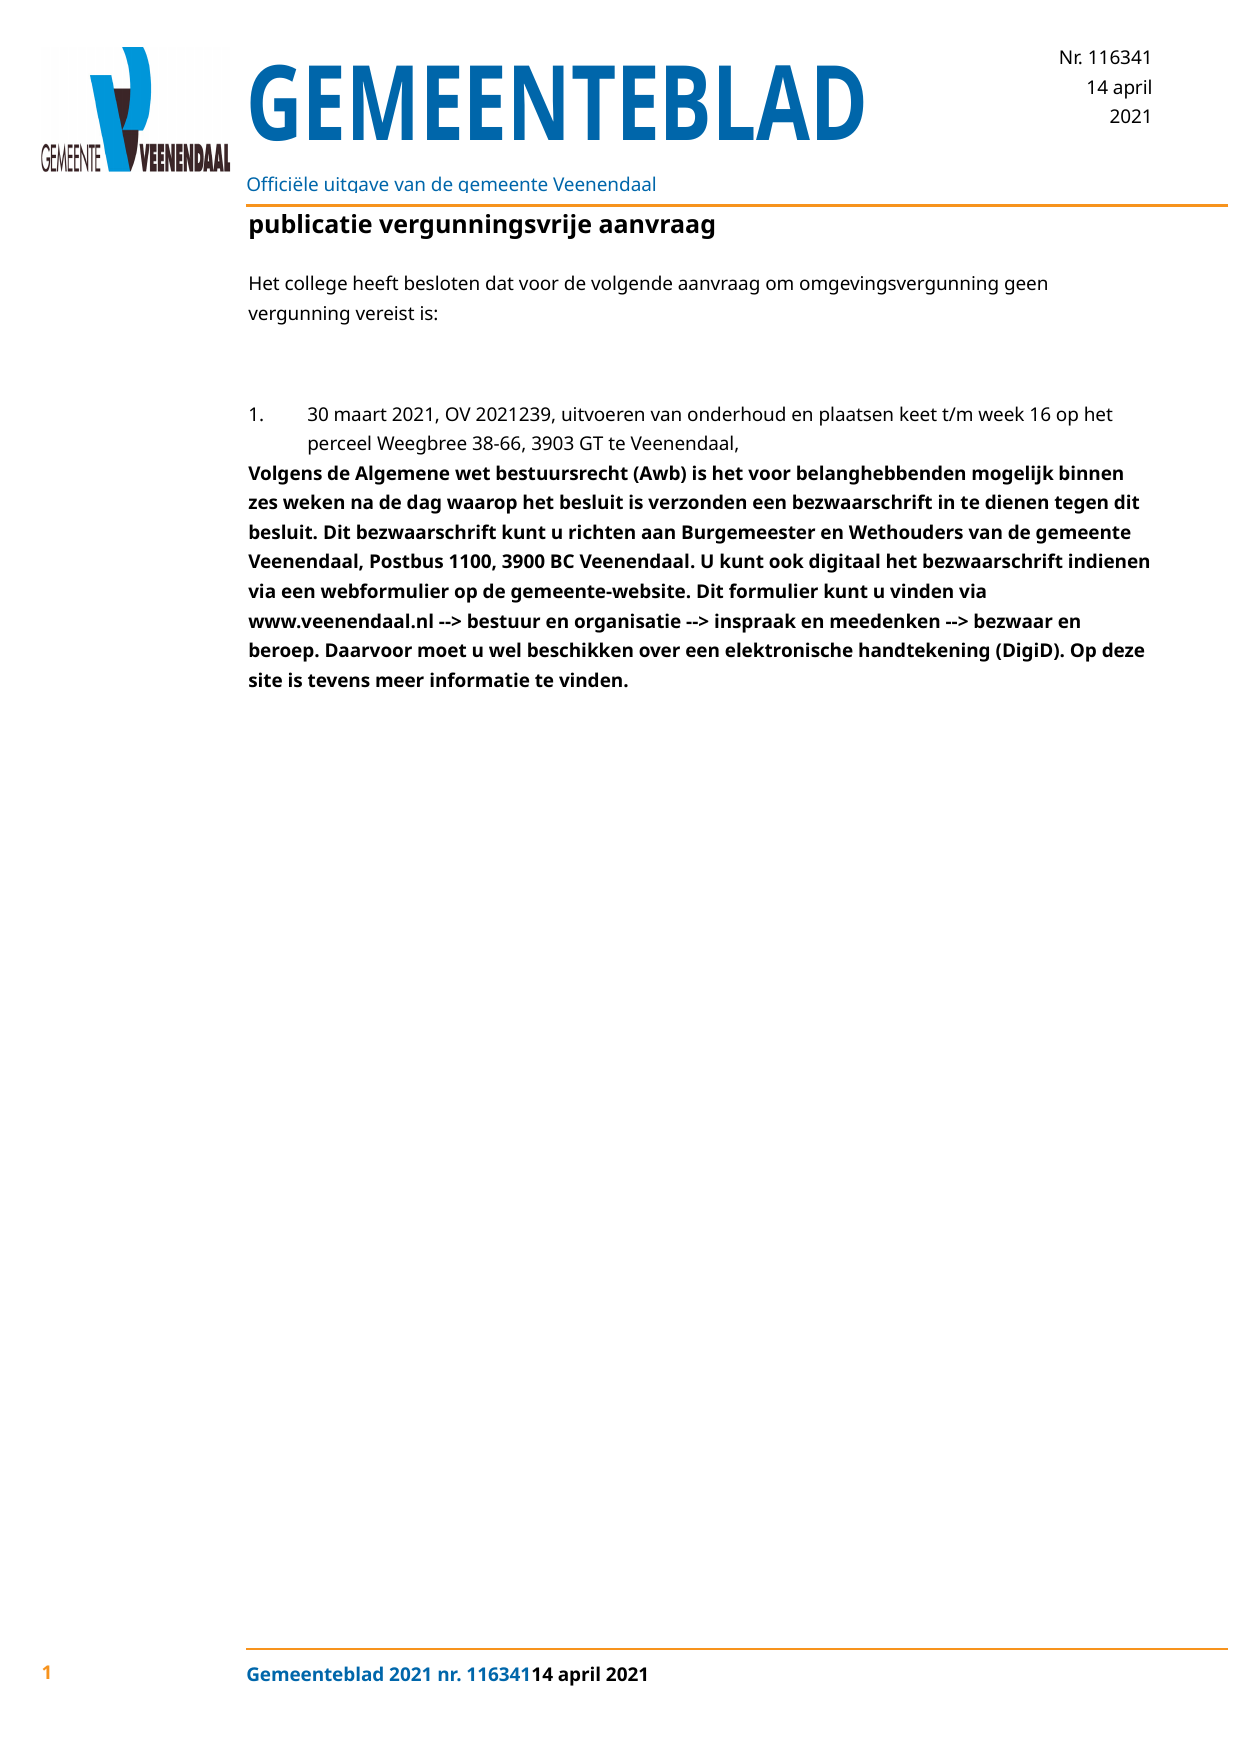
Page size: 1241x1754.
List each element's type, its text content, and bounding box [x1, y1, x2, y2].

picture [123, 47, 231, 172]
list 30 maart 2021, OV 2021239, uitvoeren van onderhoud en plaatsen keet t/m week 16 op het perceel Weegbree 38-66, 3903 GT te Veenendaal, [248, 401, 1152, 456]
text Het college heeft besloten dat voor de volgende aanvraag om omgevingsvergunning geen vergunning vereist is: [248, 270, 1152, 326]
picture [41, 47, 130, 172]
text publicatie vergunningsvrije aanvraag [248, 207, 1152, 241]
text Volgens de Algemene wet bestuursrecht (Awb) is het voor belanghebbenden mogelijk binnen zes weken na de dag waarop het besluit is verzonden een bezwaarschrift in te dienen tegen dit besluit. Dit bezwaarschrift kunt u richten aan Burgemeester en Wethouders van de gemeente Veenendaal, Postbus 1100, 3900 BC Veenendaal. U kunt ook digitaal het bezwaarschrift indienen via een webformulier op de gemeente-website. Dit formulier kunt u vinden via www.veenendaal.nl --> bestuur en organisatie --> inspraak en meedenken --> bezwaar en beroep. Daarvoor moet u wel beschikken over een elektronische handtekening (DigiD). Op deze site is tevens meer informatie te vinden. [248, 460, 1152, 693]
